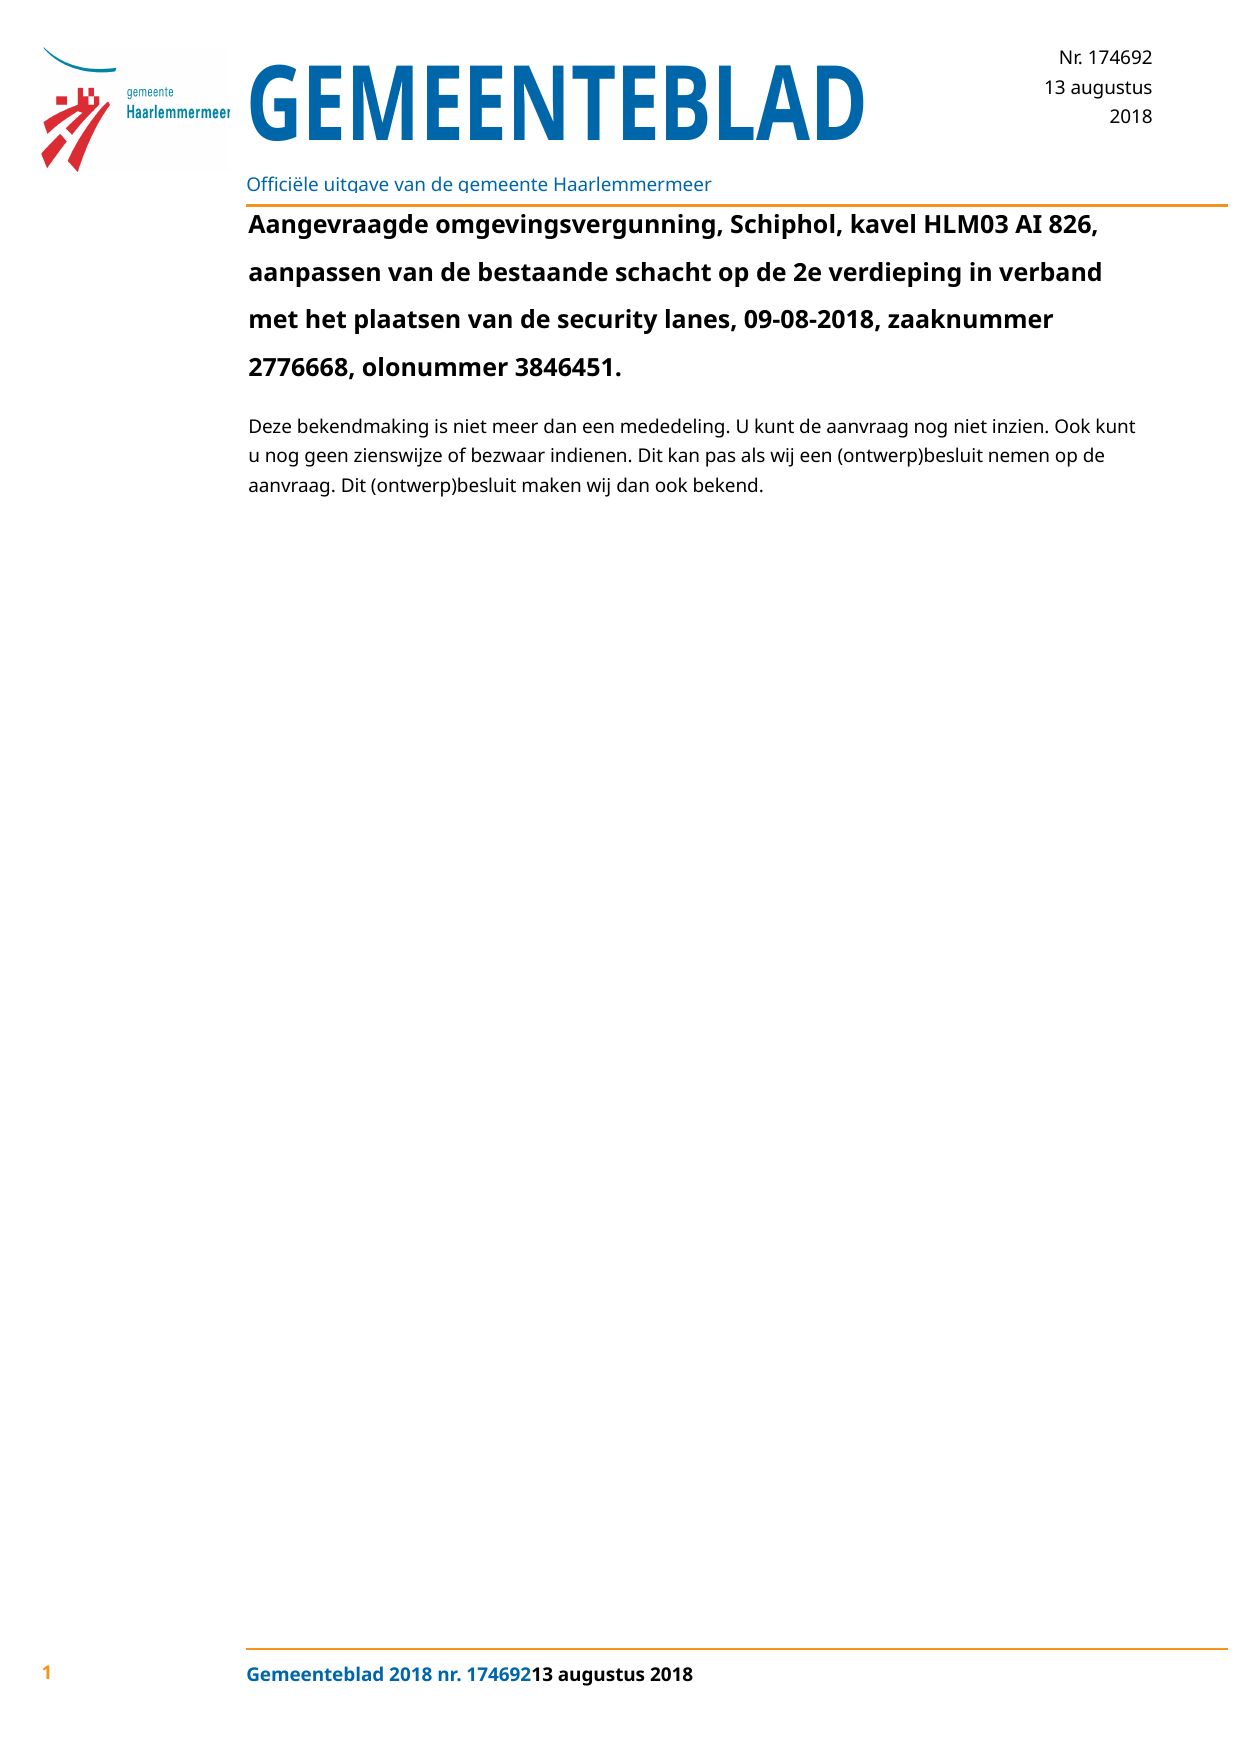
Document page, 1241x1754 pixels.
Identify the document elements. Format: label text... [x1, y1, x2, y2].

picture [41, 47, 231, 172]
text Aangevraagde omgevingsvergunning, Schiphol, kavel HLM03 AI 826, aanpassen van de bestaande schacht op de 2e verdieping in verband met het plaatsen van de security lanes, 09-08-2018, zaaknummer 2776668, olonummer 3846451. [248, 207, 1152, 384]
text Deze bekendmaking is niet meer dan een mededeling. U kunt de aanvraag nog niet inzien. Ook kunt u nog geen zienswijze of bezwaar indienen. Dit kan pas als wij een (ontwerp)besluit nemen op de aanvraag. Dit (ontwerp)besluit maken wij dan ook bekend. [248, 413, 1152, 498]
